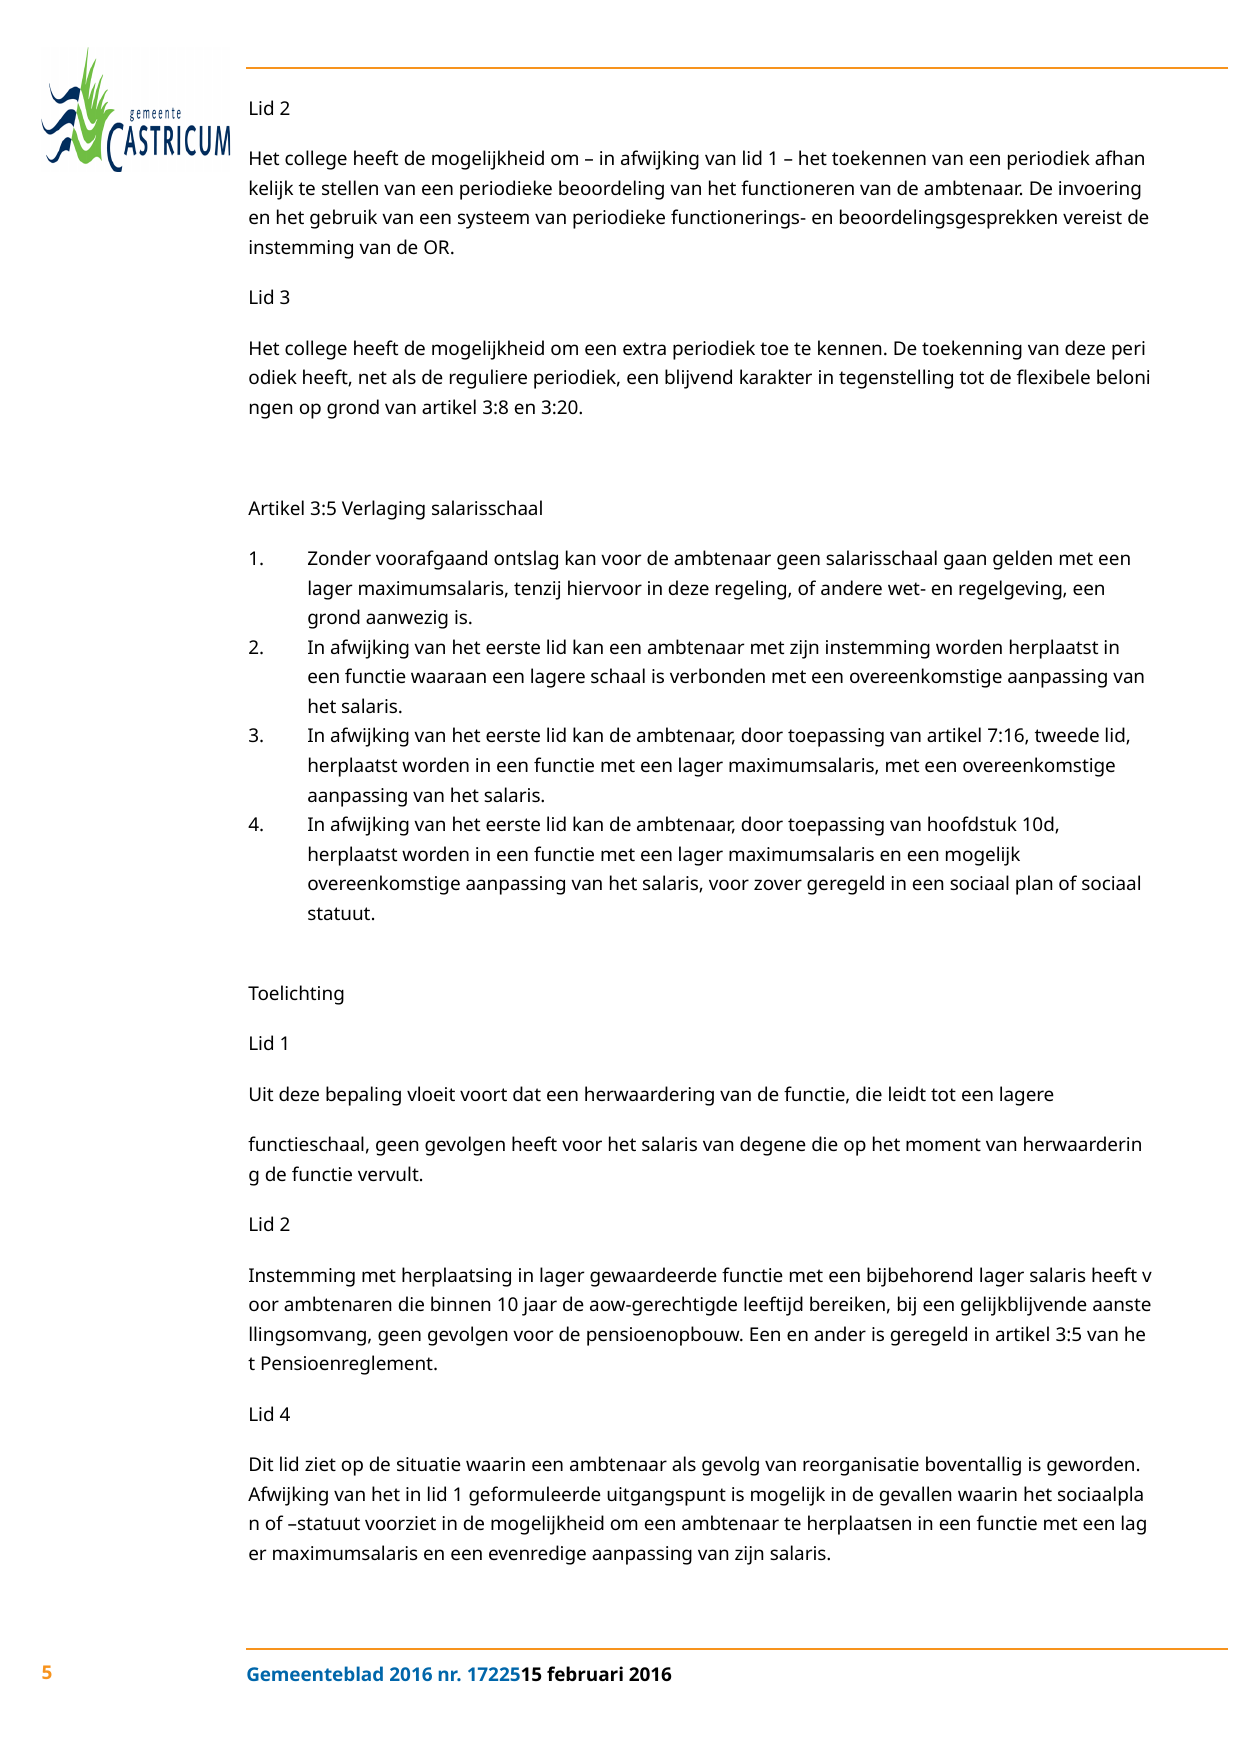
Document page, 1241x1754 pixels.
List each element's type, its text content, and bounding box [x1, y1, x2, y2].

text Het college heeft de mogelijkheid om een extra periodiek toe te kennen. De toekenning van deze periodiek heeft, net als de reguliere periodiek, een blijvend karakter in tegenstelling tot de flexibele beloningen op grond van artikel 3:8 en 3:20. [248, 335, 1152, 420]
text Het college heeft de mogelijkheid om – in afwijking van lid 1 – het toekennen van een periodiek afhankelijk te stellen van een periodieke beoordeling van het functioneren van de ambtenaar. De invoering en het gebruik van een systeem van periodieke functionerings- en beoordelingsgesprekken vereist de instemming van de OR. [248, 145, 1152, 260]
text Toelichting [248, 980, 1152, 1006]
list In afwijking van het eerste lid kan de ambtenaar, door toepassing van hoofdstuk 10d, herplaatst worden in een functie met een lager maximumsalaris en een mogelijk overeenkomstige aanpassing van het salaris, voor zover geregeld in een sociaal plan of sociaal statuut. [248, 811, 1152, 926]
text Dit lid ziet op de situatie waarin een ambtenaar als gevolg van reorganisatie boventallig is geworden. Afwijking van het in lid 1 geformuleerde uitgangspunt is mogelijk in de gevallen waarin het sociaalplan of –statuut voorziet in de mogelijkheid om een ambtenaar te herplaatsen in een functie met een lager maximumsalaris en een evenredige aanpassing van zijn salaris. [248, 1451, 1152, 1566]
text Lid 2 [248, 95, 1152, 121]
text Lid 1 [248, 1031, 1152, 1056]
list In afwijking van het eerste lid kan de ambtenaar, door toepassing van artikel 7:16, tweede lid, herplaatst worden in een functie met een lager maximumsalaris, met een overeenkomstige aanpassing van het salaris. [248, 723, 1152, 808]
text Lid 3 [248, 284, 1152, 310]
text Instemming met herplaatsing in lager gewaardeerde functie met een bijbehorend lager salaris heeft voor ambtenaren die binnen 10 jaar de aow-gerechtigde leeftijd bereiken, bij een gelijkblijvende aanstellingsomvang, geen gevolgen voor de pensioenopbouw. Een en ander is geregeld in artikel 3:5 van het Pensioenreglement. [248, 1262, 1152, 1376]
list In afwijking van het eerste lid kan een ambtenaar met zijn instemming worden herplaatst in een functie waaraan een lagere schaal is verbonden met een overeenkomstige aanpassing van het salaris. [248, 634, 1152, 719]
text Uit deze bepaling vloeit voort dat een herwaardering van de functie, die leidt tot een lagere [248, 1081, 1152, 1107]
text Artikel 3:5 Verlaging salarisschaal [248, 495, 1152, 521]
text Lid 2 [248, 1211, 1152, 1237]
text Lid 4 [248, 1401, 1152, 1427]
picture [41, 47, 231, 172]
list Zonder voorafgaand ontslag kan voor de ambtenaar geen salarisschaal gaan gelden met een lager maximumsalaris, tenzij hiervoor in deze regeling, of andere wet- en regelgeving, een grond aanwezig is. [248, 545, 1152, 630]
text functieschaal, geen gevolgen heeft voor het salaris van degene die op het moment van herwaardering de functie vervult. [248, 1131, 1152, 1187]
